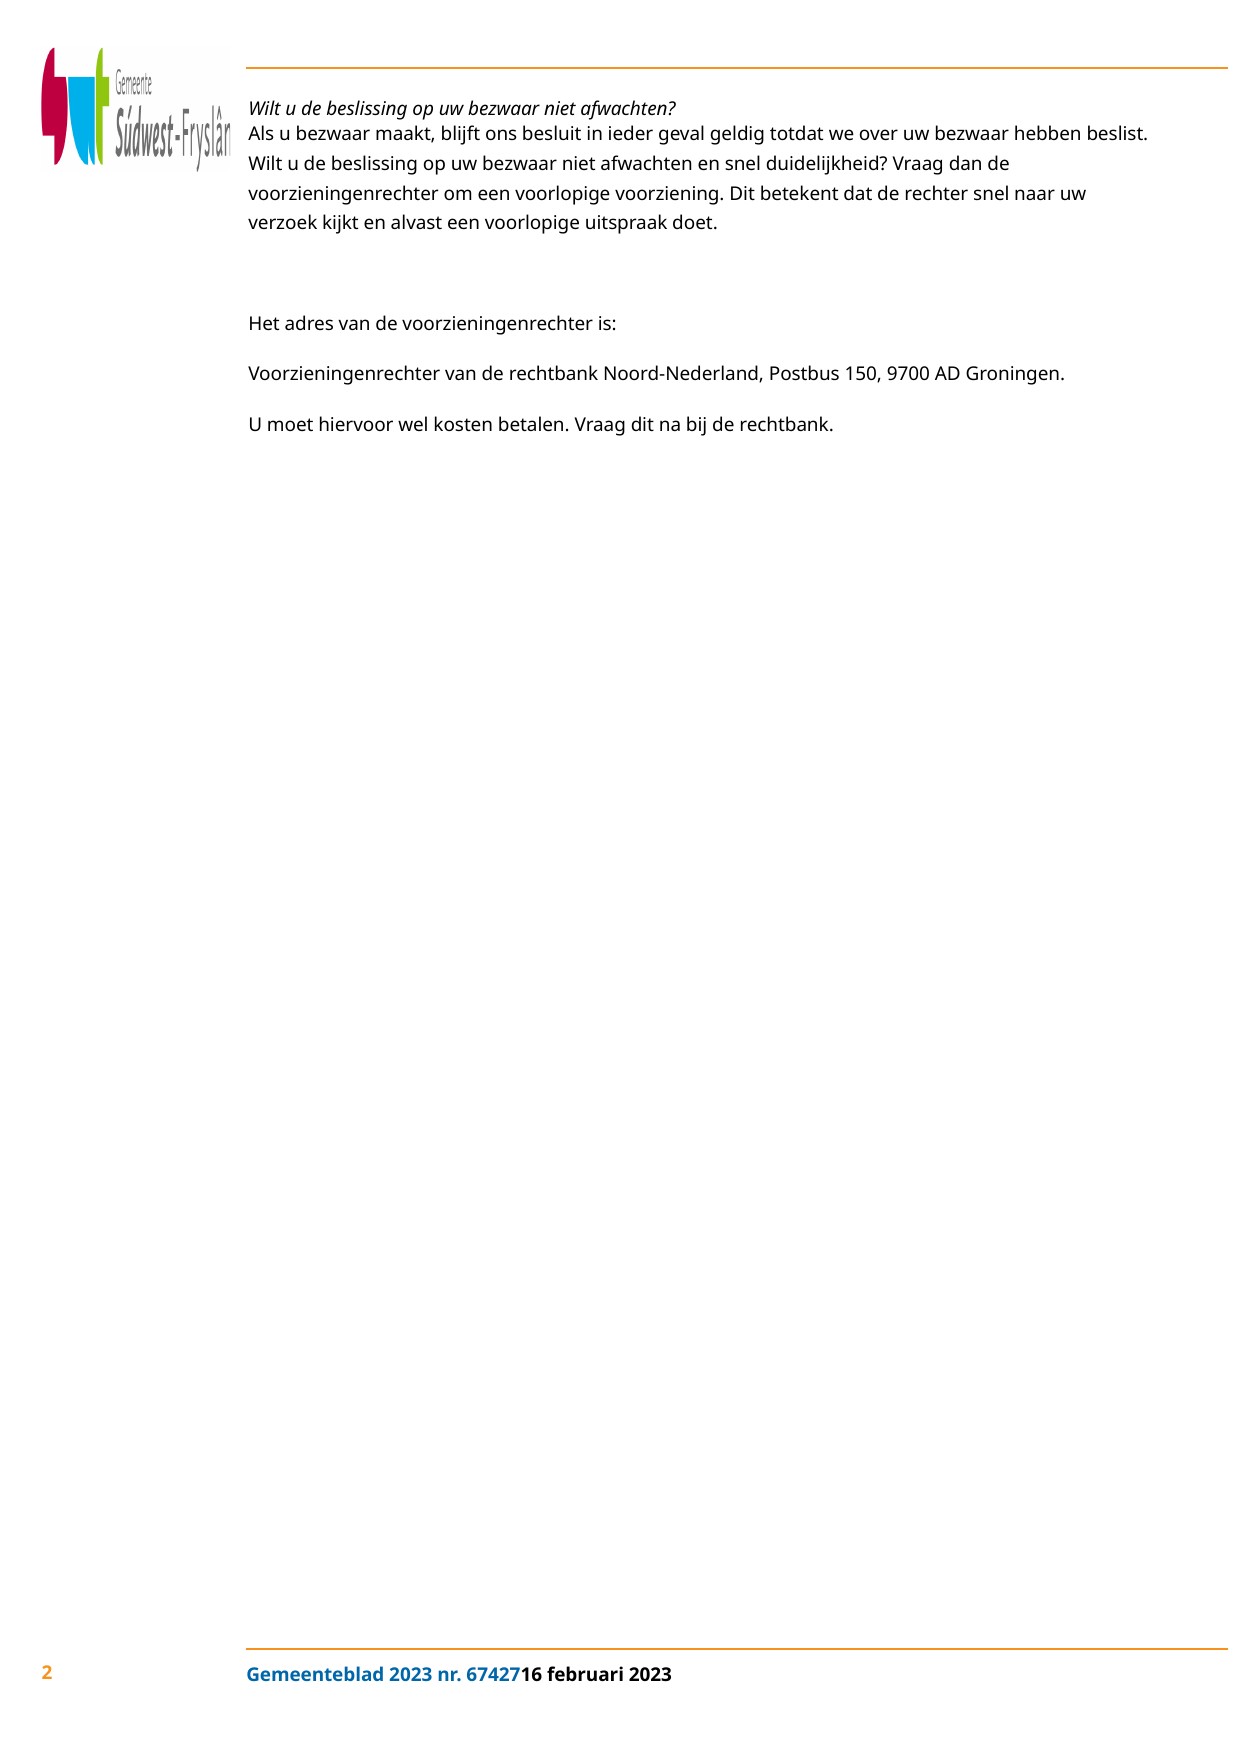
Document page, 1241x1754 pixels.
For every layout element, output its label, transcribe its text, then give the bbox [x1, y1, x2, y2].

text Voorzieningenrechter van de rechtbank Noord-Nederland, Postbus 150, 9700 AD Groningen. [248, 361, 1152, 386]
text U moet hiervoor wel kosten betalen. Vraag dit na bij de rechtbank. [248, 411, 1152, 437]
text Wilt u de beslissing op uw bezwaar niet afwachten? [248, 95, 1152, 121]
text Als u bezwaar maakt, blijft ons besluit in ieder geval geldig totdat we over uw bezwaar hebben beslist. Wilt u de beslissing op uw bezwaar niet afwachten en snel duidelijkheid? Vraag dan de voorzieningenrechter om een voorlopige voorziening. Dit betekent dat de rechter snel naar uw verzoek kijkt en alvast een voorlopige uitspraak doet. [248, 121, 1152, 235]
picture [41, 47, 231, 172]
text Het adres van de voorzieningenrechter is: [248, 310, 1152, 336]
